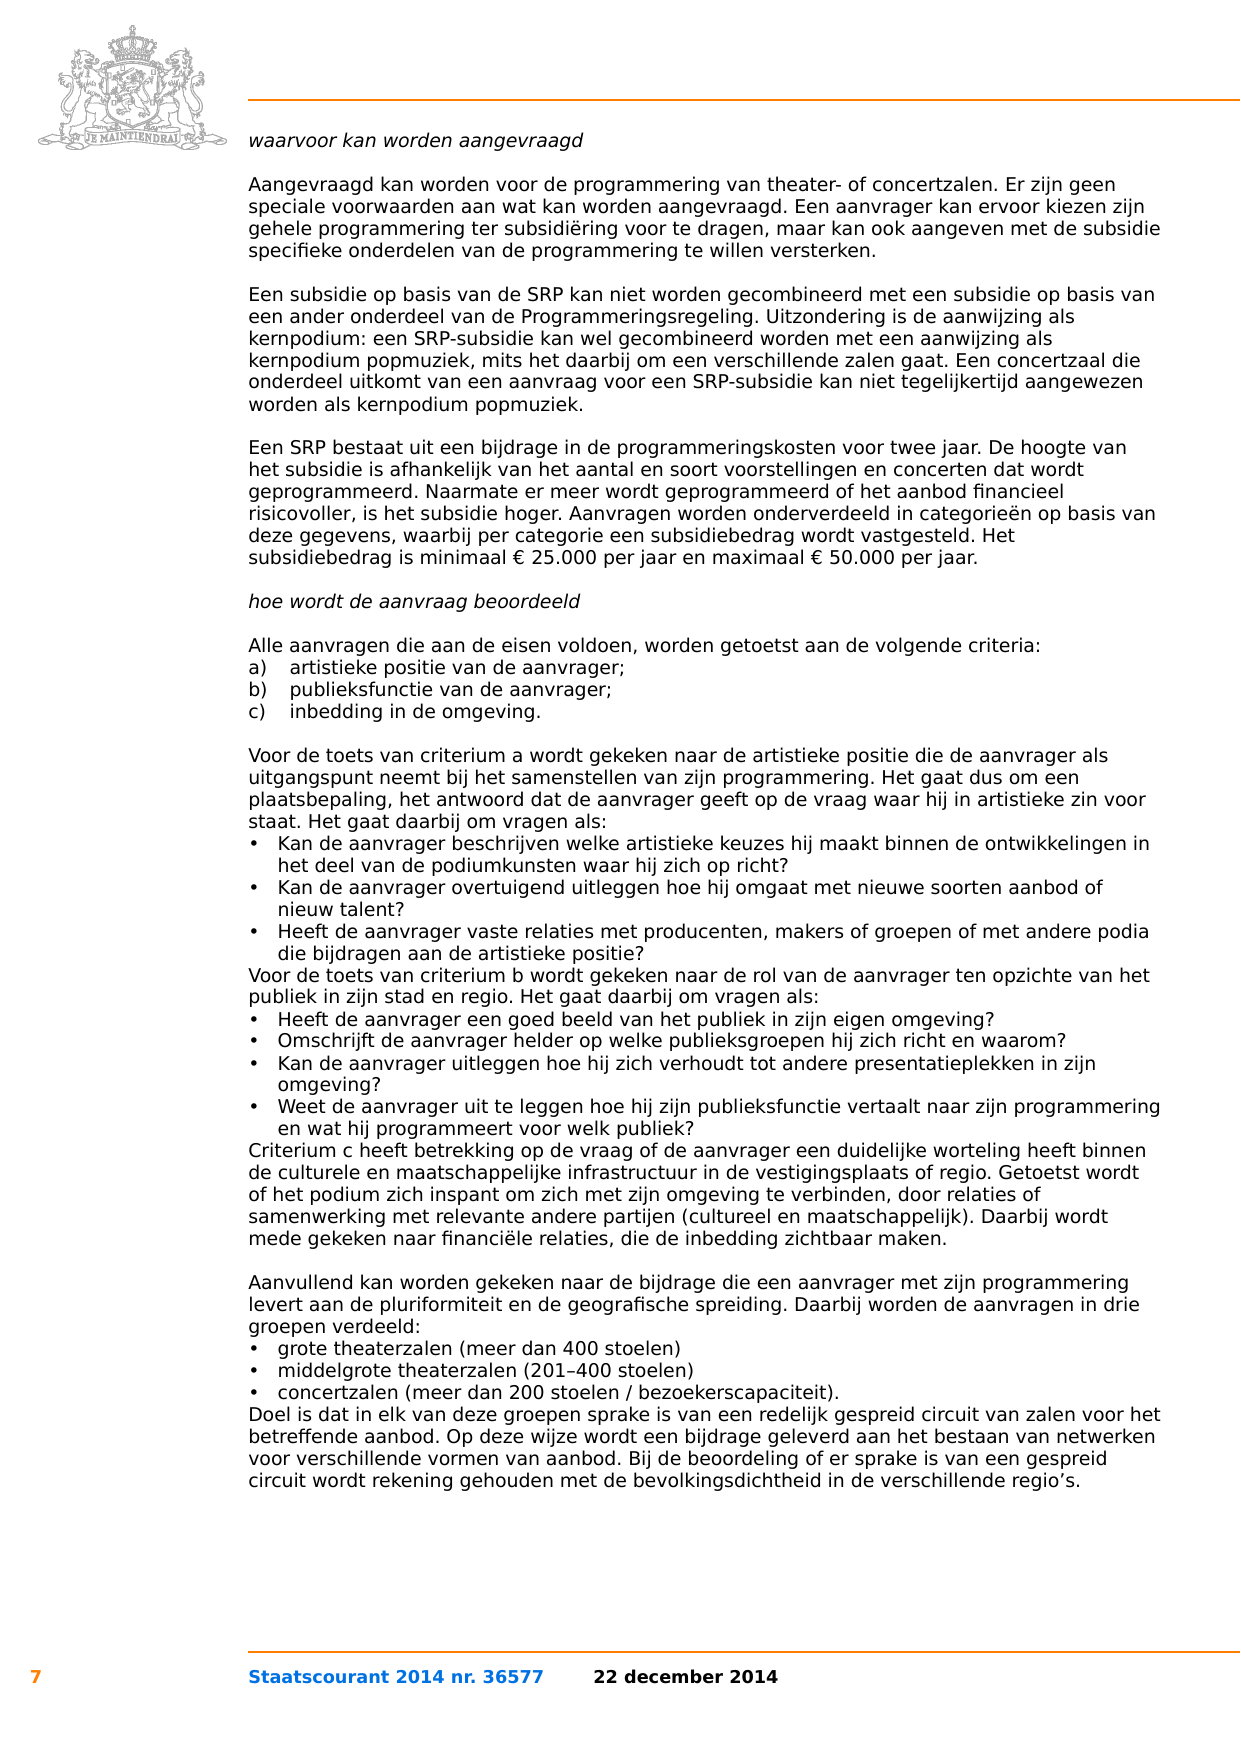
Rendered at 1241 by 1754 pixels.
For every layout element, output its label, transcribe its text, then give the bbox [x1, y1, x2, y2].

text • Omschrijft de aanvrager helder op welke publieksgroepen hij zich richt en waarom? [248, 1030, 1163, 1052]
text Aanvullend kan worden gekeken naar de bijdrage die een aanvrager met zijn programmering levert aan de pluriformiteit en de geografische spreiding. Daarbij worden de aanvragen in drie groepen verdeeld: [248, 1272, 1163, 1338]
text • concertzalen (meer dan 200 stoelen / bezoekerscapaciteit). [248, 1382, 1163, 1404]
text Voor de toets van criterium b wordt gekeken naar de rol van de aanvrager ten opzichte van het publiek in zijn stad en regio. Het gaat daarbij om vragen als: [248, 964, 1163, 1008]
text b) publieksfunctie van de aanvrager; [248, 679, 1163, 701]
text • middelgrote theaterzalen (201–400 stoelen) [248, 1360, 1163, 1382]
text • Kan de aanvrager overtuigend uitleggen hoe hij omgaat met nieuwe soorten aanbod of nieuw talent? [248, 877, 1163, 921]
text Alle aanvragen die aan de eisen voldoen, worden getoetst aan de volgende criteria: [248, 635, 1163, 657]
text • Heeft de aanvrager een goed beeld van het publiek in zijn eigen omgeving? [248, 1008, 1163, 1030]
text • Kan de aanvrager uitleggen hoe hij zich verhoudt tot andere presentatieplekken in zijn omgeving? [248, 1052, 1163, 1096]
text • Heeft de aanvrager vaste relaties met producenten, makers of groepen of met andere podia die bijdragen aan de artistieke positie? [248, 921, 1163, 964]
text c) inbedding in de omgeving. [248, 701, 1163, 723]
text • Kan de aanvrager beschrijven welke artistieke keuzes hij maakt binnen de ontwikkelingen in het deel van de podiumkunsten waar hij zich op richt? [248, 833, 1163, 877]
text a) artistieke positie van de aanvrager; [248, 657, 1163, 679]
subtitle hoe wordt de aanvraag beoordeeld [248, 591, 1163, 613]
text • grote theaterzalen (meer dan 400 stoelen) [248, 1338, 1163, 1360]
text • Weet de aanvrager uit te leggen hoe hij zijn publieksfunctie vertaalt naar zijn programmering en wat hij programmeert voor welk publiek? [248, 1096, 1163, 1140]
subtitle waarvoor kan worden aangevraagd [248, 130, 1163, 152]
text Doel is dat in elk van deze groepen sprake is van een redelijk gespreid circuit van zalen voor het betreffende aanbod. Op deze wijze wordt een bijdrage geleverd aan het bestaan van netwerken voor verschillende vormen van aanbod. Bij de beoordeling of er sprake is van een gespreid circuit wordt rekening gehouden met de bevolkingsdichtheid in de verschillende regio’s. [248, 1404, 1163, 1492]
text Voor de toets van criterium a wordt gekeken naar de artistieke positie die de aanvrager als uitgangspunt neemt bij het samenstellen van zijn programmering. Het gaat dus om een plaatsbepaling, het antwoord dat de aanvrager geeft op de vraag waar hij in artistieke zin voor staat. Het gaat daarbij om vragen als: [248, 745, 1163, 833]
text Aangevraagd kan worden voor de programmering van theater- of concertzalen. Er zijn geen speciale voorwaarden aan wat kan worden aangevraagd. Een aanvrager kan ervoor kiezen zijn gehele programmering ter subsidiëring voor te dragen, maar kan ook aangeven met de subsidie specifieke onderdelen van de programmering te willen versterken. [248, 174, 1163, 262]
text Een SRP bestaat uit een bijdrage in de programmeringskosten voor twee jaar. De hoogte van het subsidie is afhankelijk van het aantal en soort voorstellingen en concerten dat wordt geprogrammeerd. Naarmate er meer wordt geprogrammeerd of het aanbod financieel risicovoller, is het subsidie hoger. Aanvragen worden onderverdeeld in categorieën op basis van deze gegevens, waarbij per categorie een subsidiebedrag wordt vastgesteld. Het subsidiebedrag is minimaal € 25.000 per jaar en maximaal € 50.000 per jaar. [248, 437, 1163, 569]
text Criterium c heeft betrekking op de vraag of de aanvrager een duidelijke worteling heeft binnen de culturele en maatschappelijke infrastructuur in de vestigingsplaats of regio. Getoetst wordt of het podium zich inspant om zich met zijn omgeving te verbinden, door relaties of samenwerking met relevante andere partijen (cultureel en maatschappelijk). Daarbij wordt mede gekeken naar financiële relaties, die de inbedding zichtbaar maken. [248, 1140, 1163, 1250]
picture [38, 25, 227, 150]
text Een subsidie op basis van de SRP kan niet worden gecombineerd met een subsidie op basis van een ander onderdeel van de Programmeringsregeling. Uitzondering is de aanwijzing als kernpodium: een SRP-subsidie kan wel gecombineerd worden met een aanwijzing als kernpodium popmuziek, mits het daarbij om een verschillende zalen gaat. Een concertzaal die onderdeel uitkomt van een aanvraag voor een SRP-subsidie kan niet tegelijkertijd aangewezen worden als kernpodium popmuziek. [248, 283, 1163, 415]
